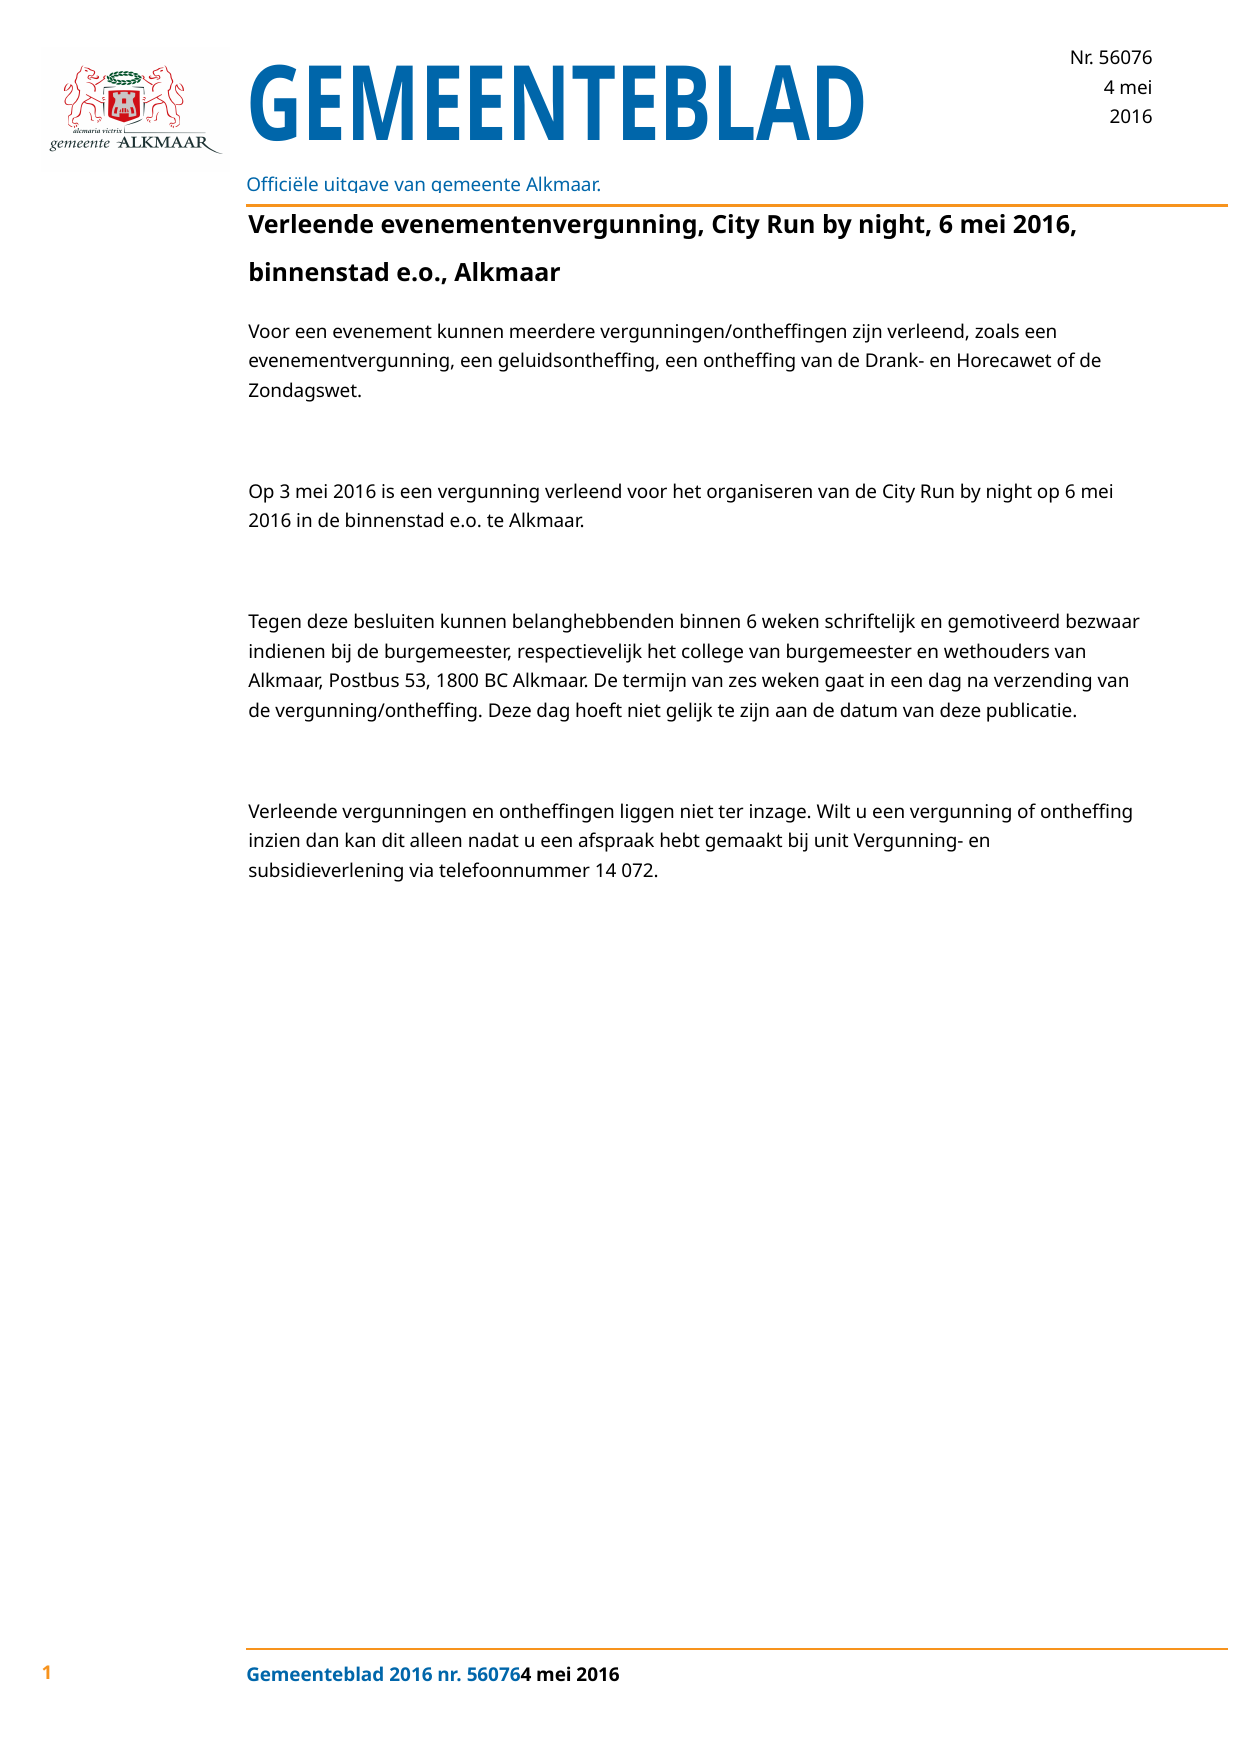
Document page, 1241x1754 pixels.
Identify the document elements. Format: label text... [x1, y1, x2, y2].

text Verleende evenementenvergunning, City Run by night, 6 mei 2016, binnenstad e.o., Alkmaar [248, 207, 1152, 288]
text Tegen deze besluiten kunnen belanghebbenden binnen 6 weken schriftelijk en gemotiveerd bezwaar indienen bij de burgemeester, respectievelijk het college van burgemeester en wethouders van Alkmaar, Postbus 53, 1800 BC Alkmaar. De termijn van zes weken gaat in een dag na verzending van de vergunning/ontheffing. Deze dag hoeft niet gelijk te zijn aan de datum van deze publicatie. [248, 608, 1152, 723]
text Voor een evenement kunnen meerdere vergunningen/ontheffingen zijn verleend, zoals een evenementvergunning, een geluidsontheffing, een ontheffing van de Drank- en Horecawet of de Zondagswet. [248, 318, 1152, 403]
text Op 3 mei 2016 is een vergunning verleend voor het organiseren van de City Run by night op 6 mei 2016 in de binnenstad e.o. te Alkmaar. [248, 478, 1152, 533]
text Verleende vergunningen en ontheffingen liggen niet ter inzage. Wilt u een vergunning of ontheffing inzien dan kan dit alleen nadat u een afspraak hebt gemaakt bij unit Vergunning- en subsidieverlening via telefoonnummer 14 072. [248, 798, 1152, 883]
picture [41, 47, 231, 172]
